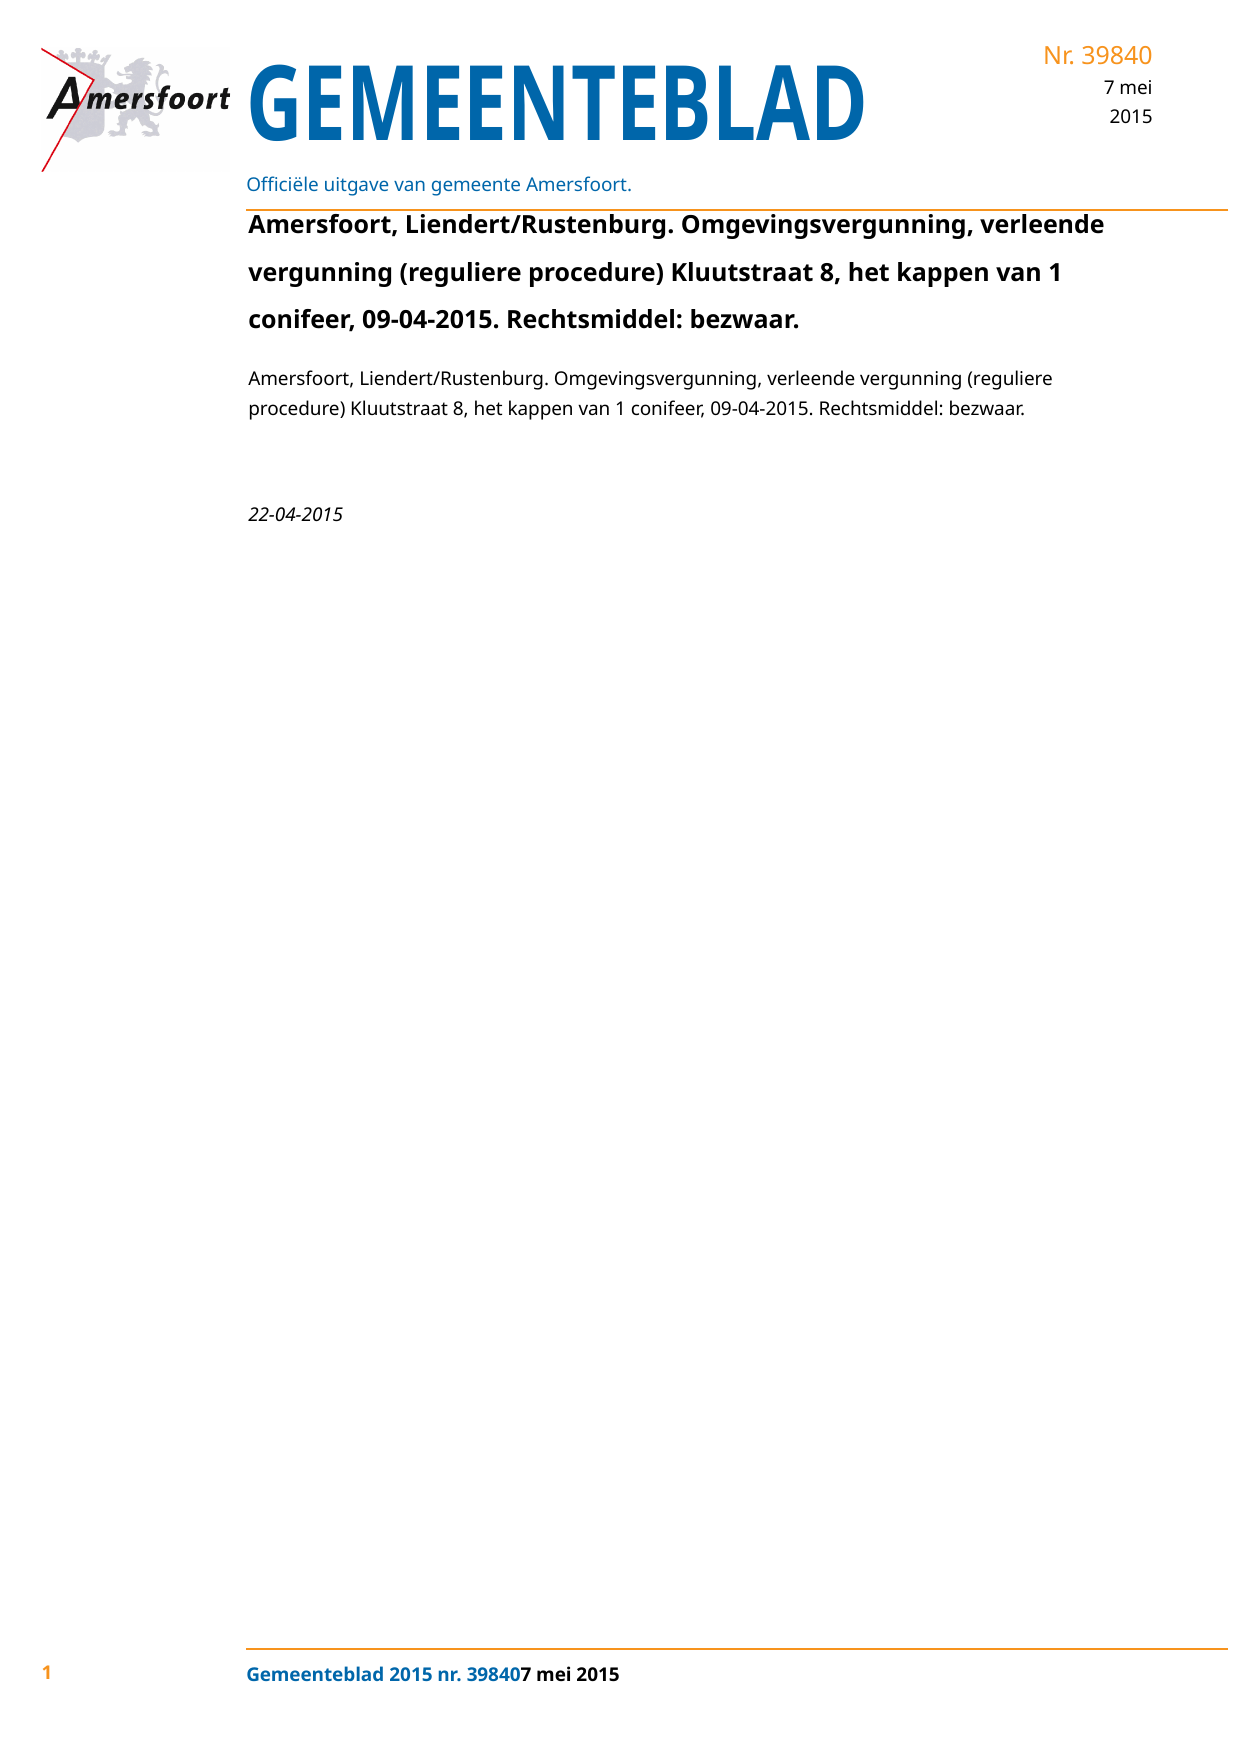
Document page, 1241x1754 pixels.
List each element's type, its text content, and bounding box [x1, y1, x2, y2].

text Amersfoort, Liendert/Rustenburg. Omgevingsvergunning, verleende vergunning (reguliere procedure) Kluutstraat 8, het kappen van 1 conifeer, 09-04-2015. Rechtsmiddel: bezwaar. [248, 366, 1152, 421]
text Amersfoort, Liendert/Rustenburg. Omgevingsvergunning, verleende vergunning (reguliere procedure) Kluutstraat 8, het kappen van 1 conifeer, 09-04-2015. Rechtsmiddel: bezwaar. [248, 211, 1152, 336]
text 22-04-2015 [248, 501, 1152, 527]
picture [41, 47, 231, 172]
